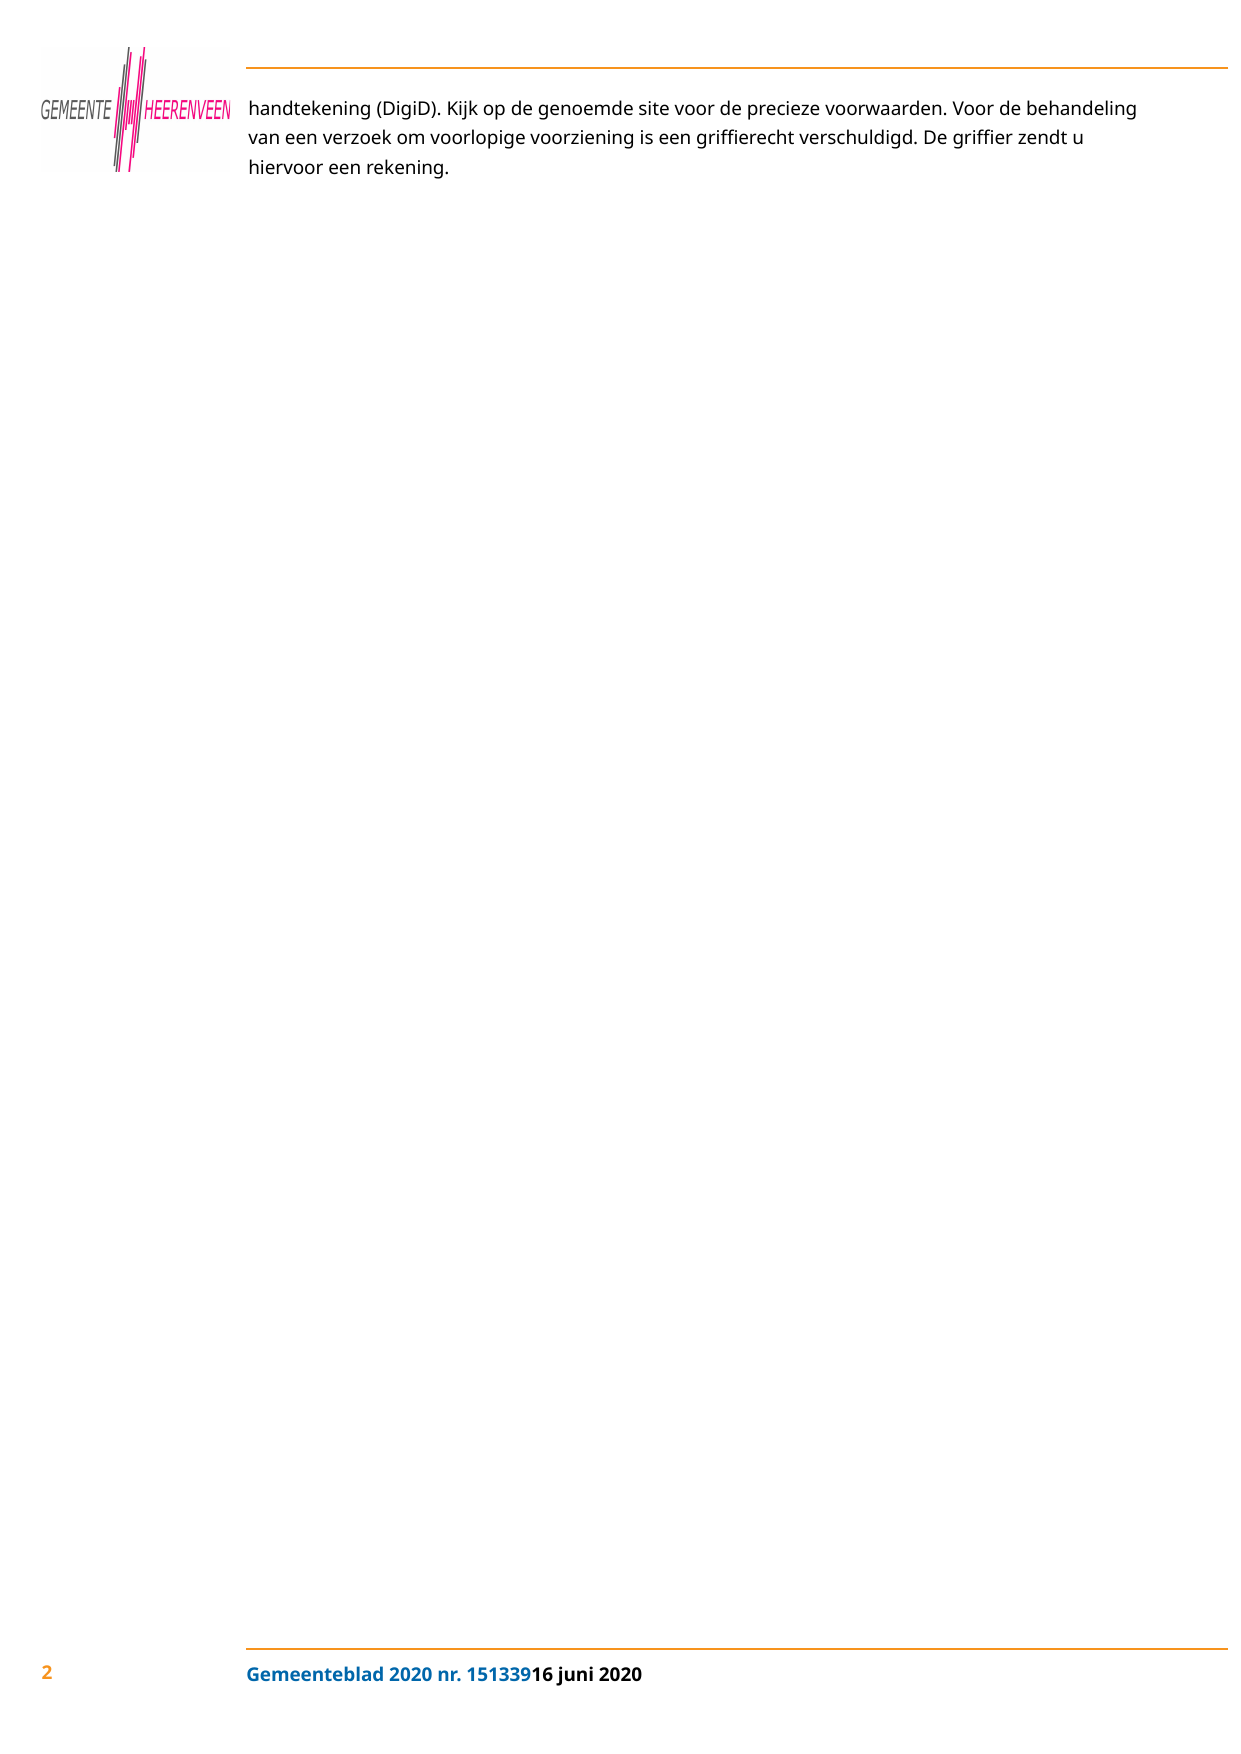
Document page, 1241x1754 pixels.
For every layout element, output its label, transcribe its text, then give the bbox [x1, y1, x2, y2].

picture [41, 47, 231, 172]
text handtekening (DigiD). Kijk op de genoemde site voor de precieze voorwaarden. Voor de behandeling van een verzoek om voorlopige voorziening is een griffierecht verschuldigd. De griffier zendt u hiervoor een rekening. [248, 95, 1152, 180]
